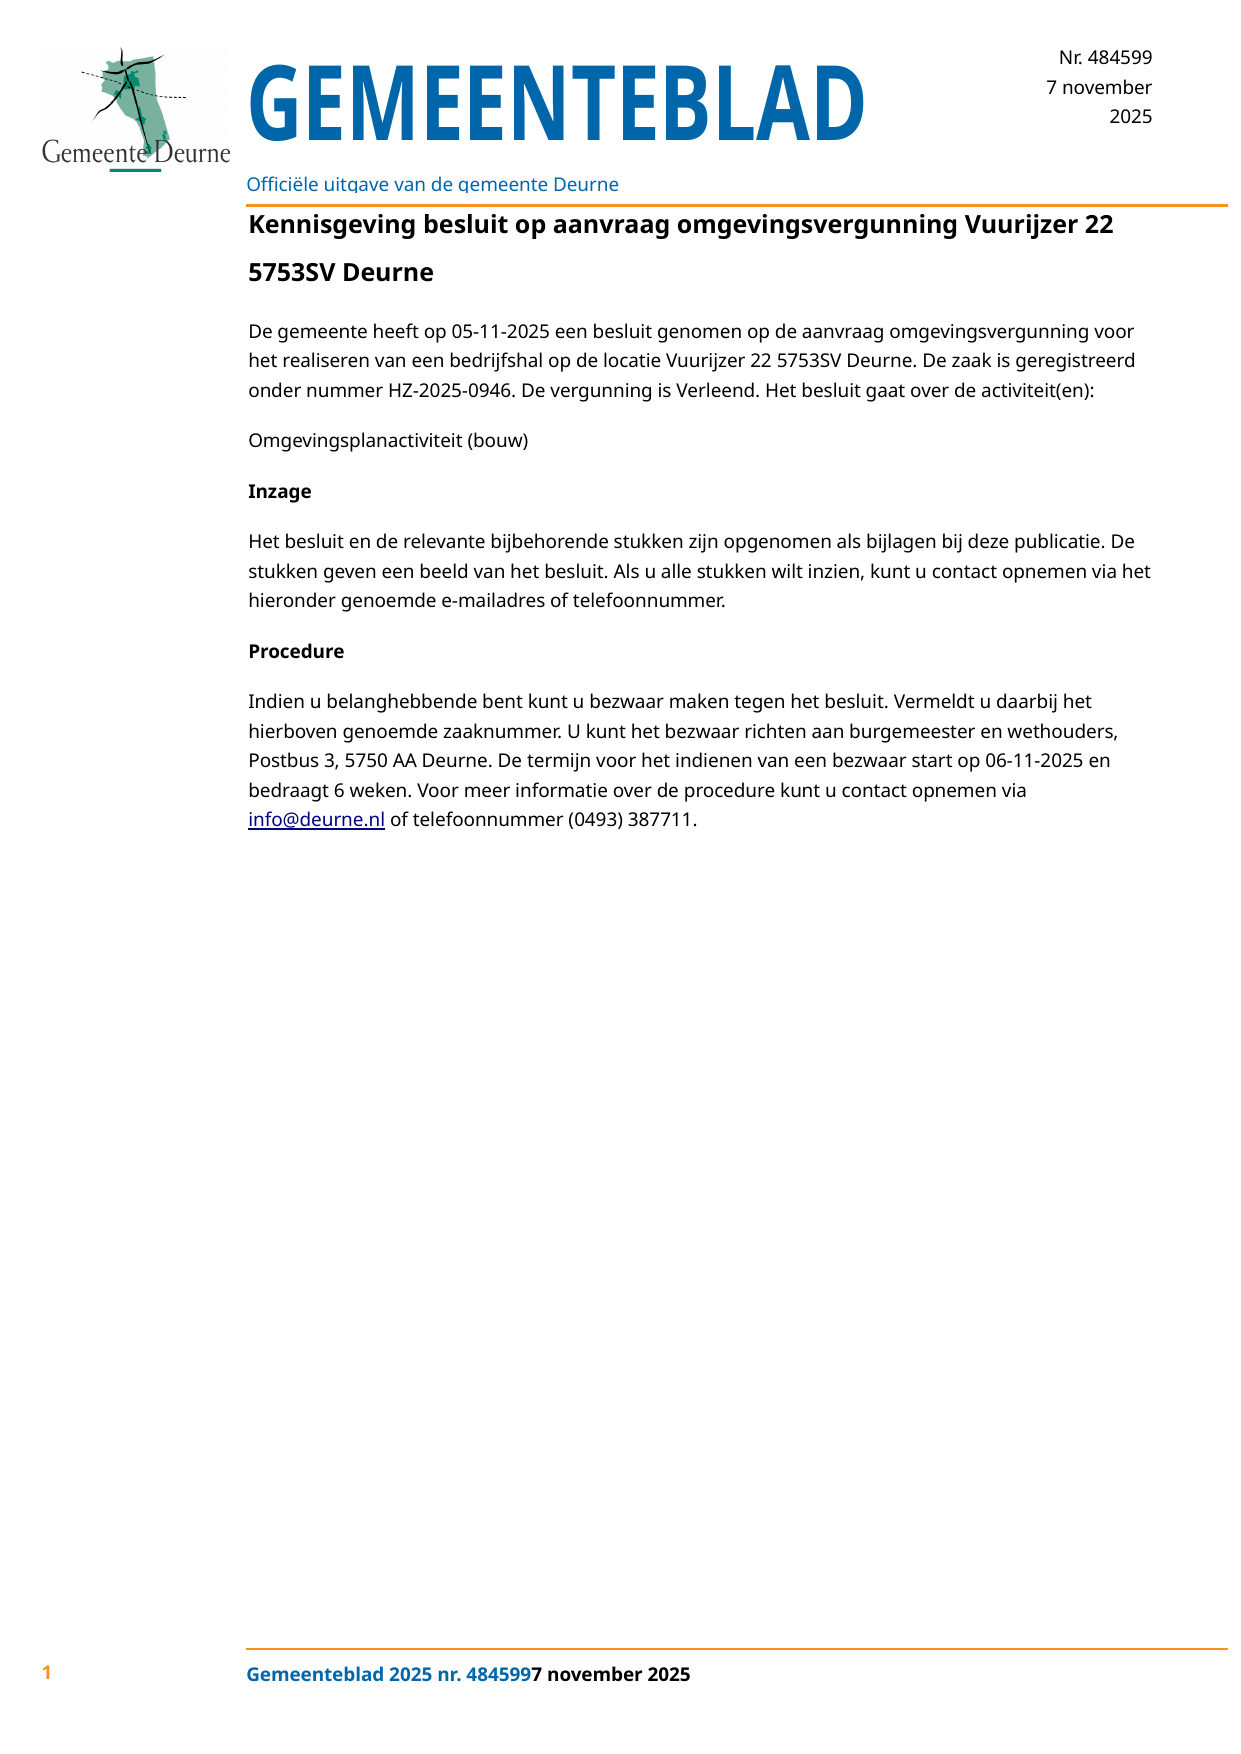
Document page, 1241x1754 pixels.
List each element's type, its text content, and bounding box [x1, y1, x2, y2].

text Indien u belanghebbende bent kunt u bezwaar maken tegen het besluit. Vermeldt u daarbij het hierboven genoemde zaaknummer. U kunt het bezwaar richten aan burgemeester en wethouders, Postbus 3, 5750 AA Deurne. De termijn voor het indienen van een bezwaar start op 06-11-2025 en bedraagt 6 weken. Voor meer informatie over de procedure kunt u contact opnemen via info@deurne.nl of telefoonnummer (0493) 387711. [248, 688, 1152, 832]
text Inzage [248, 478, 1152, 504]
text Het besluit en de relevante bijbehorende stukken zijn opgenomen als bijlagen bij deze publicatie. De stukken geven een beeld van het besluit. Als u alle stukken wilt inzien, kunt u contact opnemen via het hieronder genoemde e-mailadres of telefoonnummer. [248, 528, 1152, 613]
text Kennisgeving besluit op aanvraag omgevingsvergunning Vuurijzer 22 5753SV Deurne [248, 207, 1152, 288]
text Omgevingsplanactiviteit (bouw) [248, 427, 1152, 453]
picture [41, 47, 231, 172]
text Procedure [248, 638, 1152, 664]
text De gemeente heeft op 05-11-2025 een besluit genomen op de aanvraag omgevingsvergunning voor het realiseren van een bedrijfshal op de locatie Vuurijzer 22 5753SV Deurne. De zaak is geregistreerd onder nummer HZ-2025-0946. De vergunning is Verleend. Het besluit gaat over de activiteit(en): [248, 318, 1152, 403]
